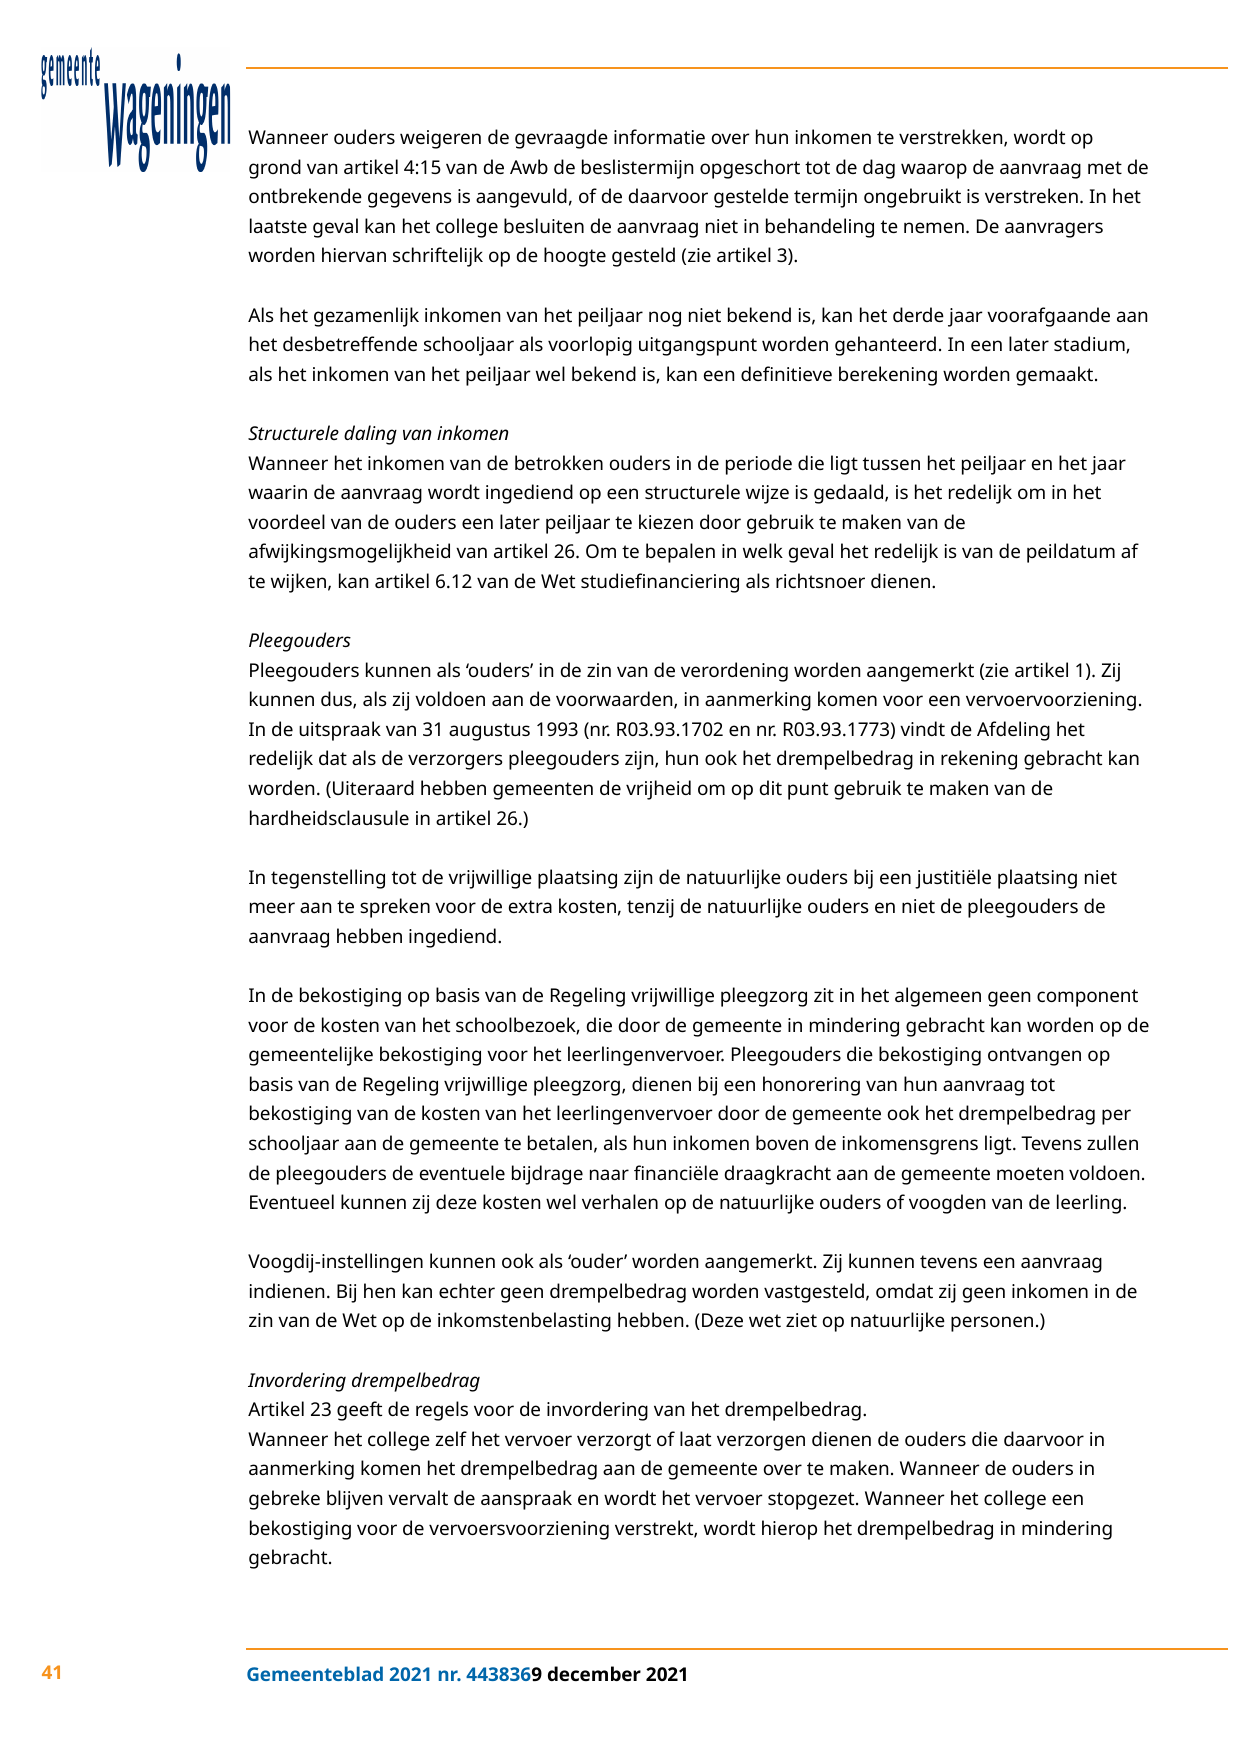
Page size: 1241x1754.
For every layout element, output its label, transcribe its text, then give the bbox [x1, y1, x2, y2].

picture [41, 47, 231, 172]
text Wanneer het inkomen van de betrokken ouders in de periode die ligt tussen het peiljaar en het jaar waarin de aanvraag wordt ingediend op een structurele wijze is gedaald, is het redelijk om in het voordeel van de ouders een later peiljaar te kiezen door gebruik te maken van de afwijkingsmogelijkheid van artikel 26. Om te bepalen in welk geval het redelijk is van de peildatum af te wijken, kan artikel 6.12 van de Wet studiefinanciering als richtsnoer dienen. [248, 450, 1152, 594]
text Voogdij-instellingen kunnen ook als ‘ouder’ worden aangemerkt. Zij kunnen tevens een aanvraag indienen. Bij hen kan echter geen drempelbedrag worden vastgesteld, omdat zij geen inkomen in de zin van de Wet op de inkomstenbelasting hebben. (Deze wet ziet op natuurlijke personen.) [248, 1248, 1152, 1333]
text Als het gezamenlijk inkomen van het peiljaar nog niet bekend is, kan het derde jaar voorafgaande aan het desbetreffende schooljaar als voorlopig uitgangspunt worden gehanteerd. In een later stadium, als het inkomen van het peiljaar wel bekend is, kan een definitieve berekening worden gemaakt. [248, 302, 1152, 387]
text Invordering drempelbedrag [248, 1367, 1152, 1393]
text In tegenstelling tot de vrijwillige plaatsing zijn de natuurlijke ouders bij een justitiële plaatsing niet meer aan te spreken voor de extra kosten, tenzij de natuurlijke ouders en niet de pleegouders de aanvraag hebben ingediend. [248, 864, 1152, 949]
text Wanneer ouders weigeren de gevraagde informatie over hun inkomen te verstrekken, wordt op grond van artikel 4:15 van de Awb de beslistermijn opgeschort tot de dag waarop de aanvraag met de ontbrekende gegevens is aangevuld, of de daarvoor gestelde termijn ongebruikt is verstreken. In het laatste geval kan het college besluiten de aanvraag niet in behandeling te nemen. De aanvragers worden hiervan schriftelijk op de hoogte gesteld (zie artikel 3). [248, 124, 1152, 268]
text Pleegouders kunnen als ‘ouders’ in de zin van de verordening worden aangemerkt (zie artikel 1). Zij kunnen dus, als zij voldoen aan de voorwaarden, in aanmerking komen voor een vervoervoorziening. In de uitspraak van 31 augustus 1993 (nr. R03.93.1702 en nr. R03.93.1773) vindt de Afdeling het redelijk dat als de verzorgers pleegouders zijn, hun ook het drempelbedrag in rekening gebracht kan worden. (Uiteraard hebben gemeenten de vrijheid om op dit punt gebruik te maken van de hardheidsclausule in artikel 26.) [248, 657, 1152, 831]
text Artikel 23 geeft de regels voor de invordering van het drempelbedrag. [248, 1396, 1152, 1422]
text Pleegouders [248, 627, 1152, 653]
text Structurele daling van inkomen [248, 420, 1152, 446]
text Wanneer het college zelf het vervoer verzorgt of laat verzorgen dienen de ouders die daarvoor in aanmerking komen het drempelbedrag aan de gemeente over te maken. Wanneer de ouders in gebreke blijven vervalt de aanspraak en wordt het vervoer stopgezet. Wanneer het college een bekostiging voor de vervoersvoorziening verstrekt, wordt hierop het drempelbedrag in mindering gebracht. [248, 1426, 1152, 1570]
text In de bekostiging op basis van de Regeling vrijwillige pleegzorg zit in het algemeen geen component voor de kosten van het schoolbezoek, die door de gemeente in mindering gebracht kan worden op de gemeentelijke bekostiging voor het leerlingenvervoer. Pleegouders die bekostiging ontvangen op basis van de Regeling vrijwillige pleegzorg, dienen bij een honorering van hun aanvraag tot bekostiging van de kosten van het leerlingenvervoer door de gemeente ook het drempelbedrag per schooljaar aan de gemeente te betalen, als hun inkomen boven de inkomensgrens ligt. Tevens zullen de pleegouders de eventuele bijdrage naar financiële draagkracht aan de gemeente moeten voldoen. Eventueel kunnen zij deze kosten wel verhalen op de natuurlijke ouders of voogden van de leerling. [248, 982, 1152, 1215]
